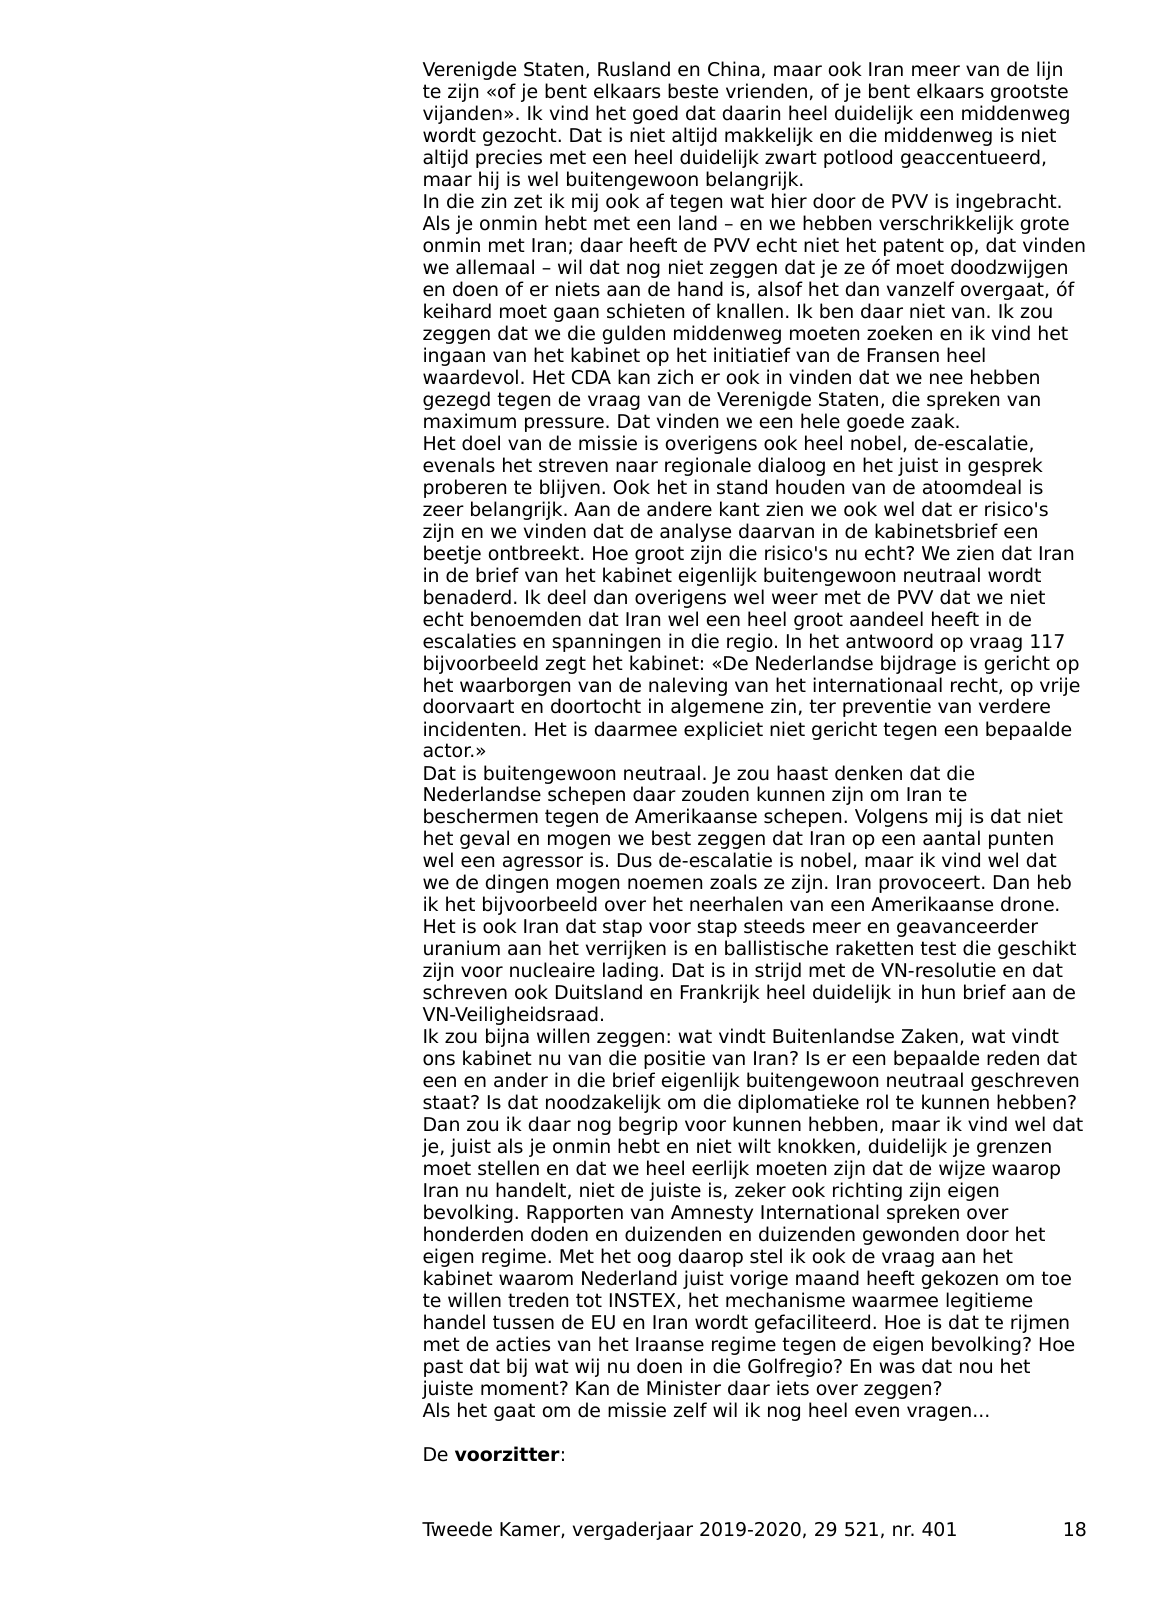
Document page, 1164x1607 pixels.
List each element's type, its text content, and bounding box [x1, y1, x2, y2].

text Verenigde Staten, Rusland en China, maar ook Iran meer van de lijn te zijn «of je bent elkaars beste vrienden, of je bent elkaars grootste vijanden». Ik vind het goed dat daarin heel duidelijk een middenweg wordt gezocht. Dat is niet altijd makkelijk en die middenweg is niet altijd precies met een heel duidelijk zwart potlood geaccentueerd, maar hij is wel buitengewoon belangrijk. [422, 59, 1087, 191]
text Ik zou bijna willen zeggen: wat vindt Buitenlandse Zaken, wat vindt ons kabinet nu van die positie van Iran? Is er een bepaalde reden dat een en ander in die brief eigenlijk buitengewoon neutraal geschreven staat? Is dat noodzakelijk om die diplomatieke rol te kunnen hebben? Dan zou ik daar nog begrip voor kunnen hebben, maar ik vind wel dat je, juist als je onmin hebt en niet wilt knokken, duidelijk je grenzen moet stellen en dat we heel eerlijk moeten zijn dat de wijze waarop Iran nu handelt, niet de juiste is, zeker ook richting zijn eigen bevolking. Rapporten van Amnesty International spreken over honderden doden en duizenden en duizenden gewonden door het eigen regime. Met het oog daarop stel ik ook de vraag aan het kabinet waarom Nederland juist vorige maand heeft gekozen om toe te willen treden tot INSTEX, het mechanisme waarmee legitieme handel tussen de EU en Iran wordt gefaciliteerd. Hoe is dat te rijmen met de acties van het Iraanse regime tegen de eigen bevolking? Hoe past dat bij wat wij nu doen in die Golfregio? En was dat nou het juiste moment? Kan de Minister daar iets over zeggen? [422, 1026, 1087, 1400]
text Het doel van de missie is overigens ook heel nobel, de-escalatie, evenals het streven naar regionale dialoog en het juist in gesprek proberen te blijven. Ook het in stand houden van de atoomdeal is zeer belangrijk. Aan de andere kant zien we ook wel dat er risico's zijn en we vinden dat de analyse daarvan in de kabinetsbrief een beetje ontbreekt. Hoe groot zijn die risico's nu echt? We zien dat Iran in de brief van het kabinet eigenlijk buitengewoon neutraal wordt benaderd. Ik deel dan overigens wel weer met de PVV dat we niet echt benoemden dat Iran wel een heel groot aandeel heeft in de escalaties en spanningen in die regio. In het antwoord op vraag 117 bijvoorbeeld zegt het kabinet: «De Nederlandse bijdrage is gericht op het waarborgen van de naleving van het internationaal recht, op vrije doorvaart en doortocht in algemene zin, ter preventie van verdere incidenten. Het is daarmee expliciet niet gericht tegen een bepaalde actor.» [422, 433, 1087, 762]
text Dat is buitengewoon neutraal. Je zou haast denken dat die Nederlandse schepen daar zouden kunnen zijn om Iran te beschermen tegen de Amerikaanse schepen. Volgens mij is dat niet het geval en mogen we best zeggen dat Iran op een aantal punten wel een agressor is. Dus de-escalatie is nobel, maar ik vind wel dat we de dingen mogen noemen zoals ze zijn. Iran provoceert. Dan heb ik het bijvoorbeeld over het neerhalen van een Amerikaanse drone. Het is ook Iran dat stap voor stap steeds meer en geavanceerder uranium aan het verrijken is en ballistische raketten test die geschikt zijn voor nucleaire lading. Dat is in strijd met de VN-resolutie en dat schreven ook Duitsland en Frankrijk heel duidelijk in hun brief aan de VN-Veiligheidsraad. [422, 762, 1087, 1026]
text Als het gaat om de missie zelf wil ik nog heel even vragen... [422, 1400, 1087, 1422]
text De voorzitter: [422, 1444, 1087, 1466]
text In die zin zet ik mij ook af tegen wat hier door de PVV is ingebracht. Als je onmin hebt met een land – en we hebben verschrikkelijk grote onmin met Iran; daar heeft de PVV echt niet het patent op, dat vinden we allemaal – wil dat nog niet zeggen dat je ze óf moet doodzwijgen en doen of er niets aan de hand is, alsof het dan vanzelf overgaat, óf keihard moet gaan schieten of knallen. Ik ben daar niet van. Ik zou zeggen dat we die gulden middenweg moeten zoeken en ik vind het ingaan van het kabinet op het initiatief van de Fransen heel waardevol. Het CDA kan zich er ook in vinden dat we nee hebben gezegd tegen de vraag van de Verenigde Staten, die spreken van maximum pressure. Dat vinden we een hele goede zaak. [422, 191, 1087, 433]
